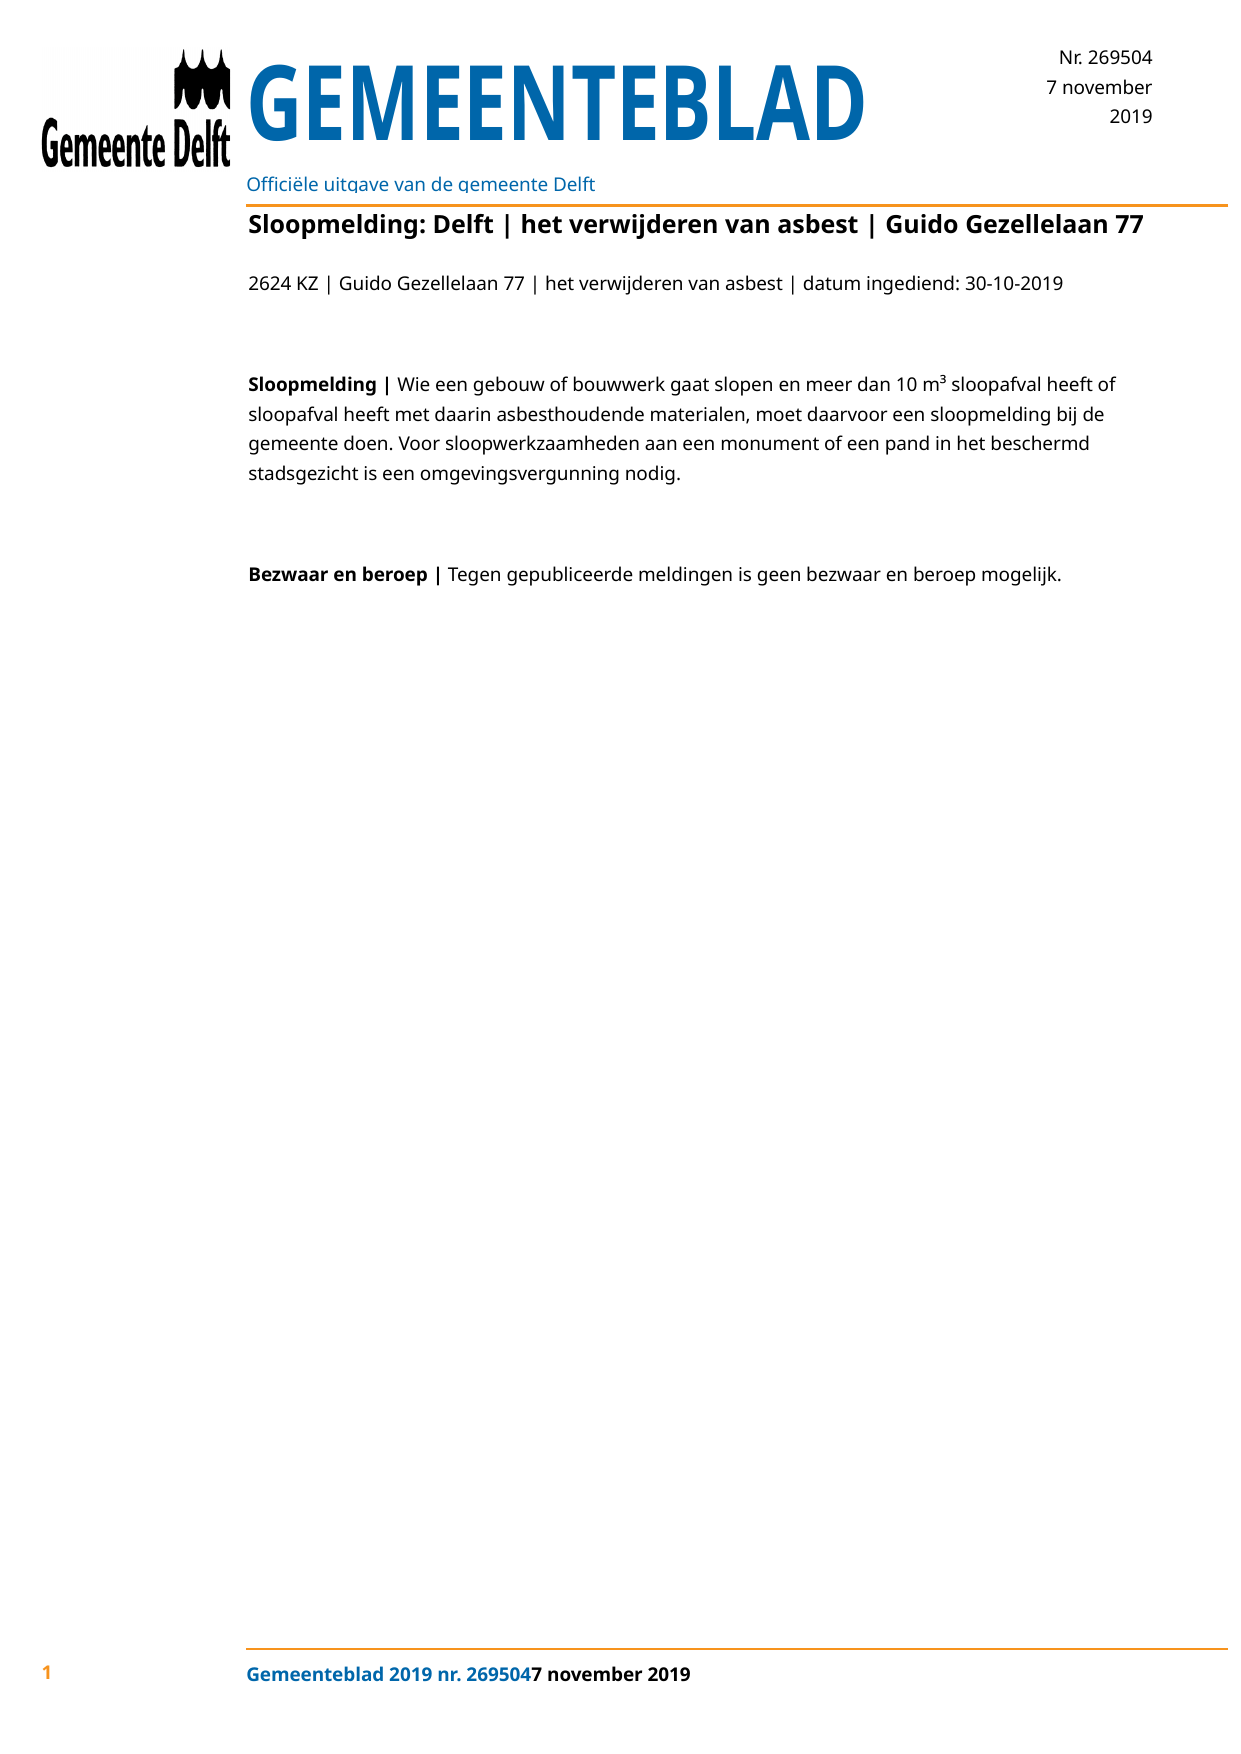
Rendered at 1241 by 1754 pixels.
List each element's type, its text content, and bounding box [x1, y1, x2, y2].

text Sloopmelding: Delft | het verwijderen van asbest | Guido Gezellelaan 77 [248, 207, 1152, 241]
text Bezwaar en beroep | Tegen gepubliceerde meldingen is geen bezwaar en beroep mogelijk. [248, 561, 1152, 586]
picture [41, 47, 231, 172]
text 2624 KZ | Guido Gezellelaan 77 | het verwijderen van asbest | datum ingediend: 30-10-2019 [248, 270, 1152, 296]
text Sloopmelding | Wie een gebouw of bouwwerk gaat slopen en meer dan 10 m³ sloopafval heeft of sloopafval heeft met daarin asbesthoudende materialen, moet daarvoor een sloopmelding bij de gemeente doen. Voor sloopwerkzaamheden aan een monument of een pand in het beschermd stadsgezicht is een omgevingsvergunning nodig. [248, 371, 1152, 486]
